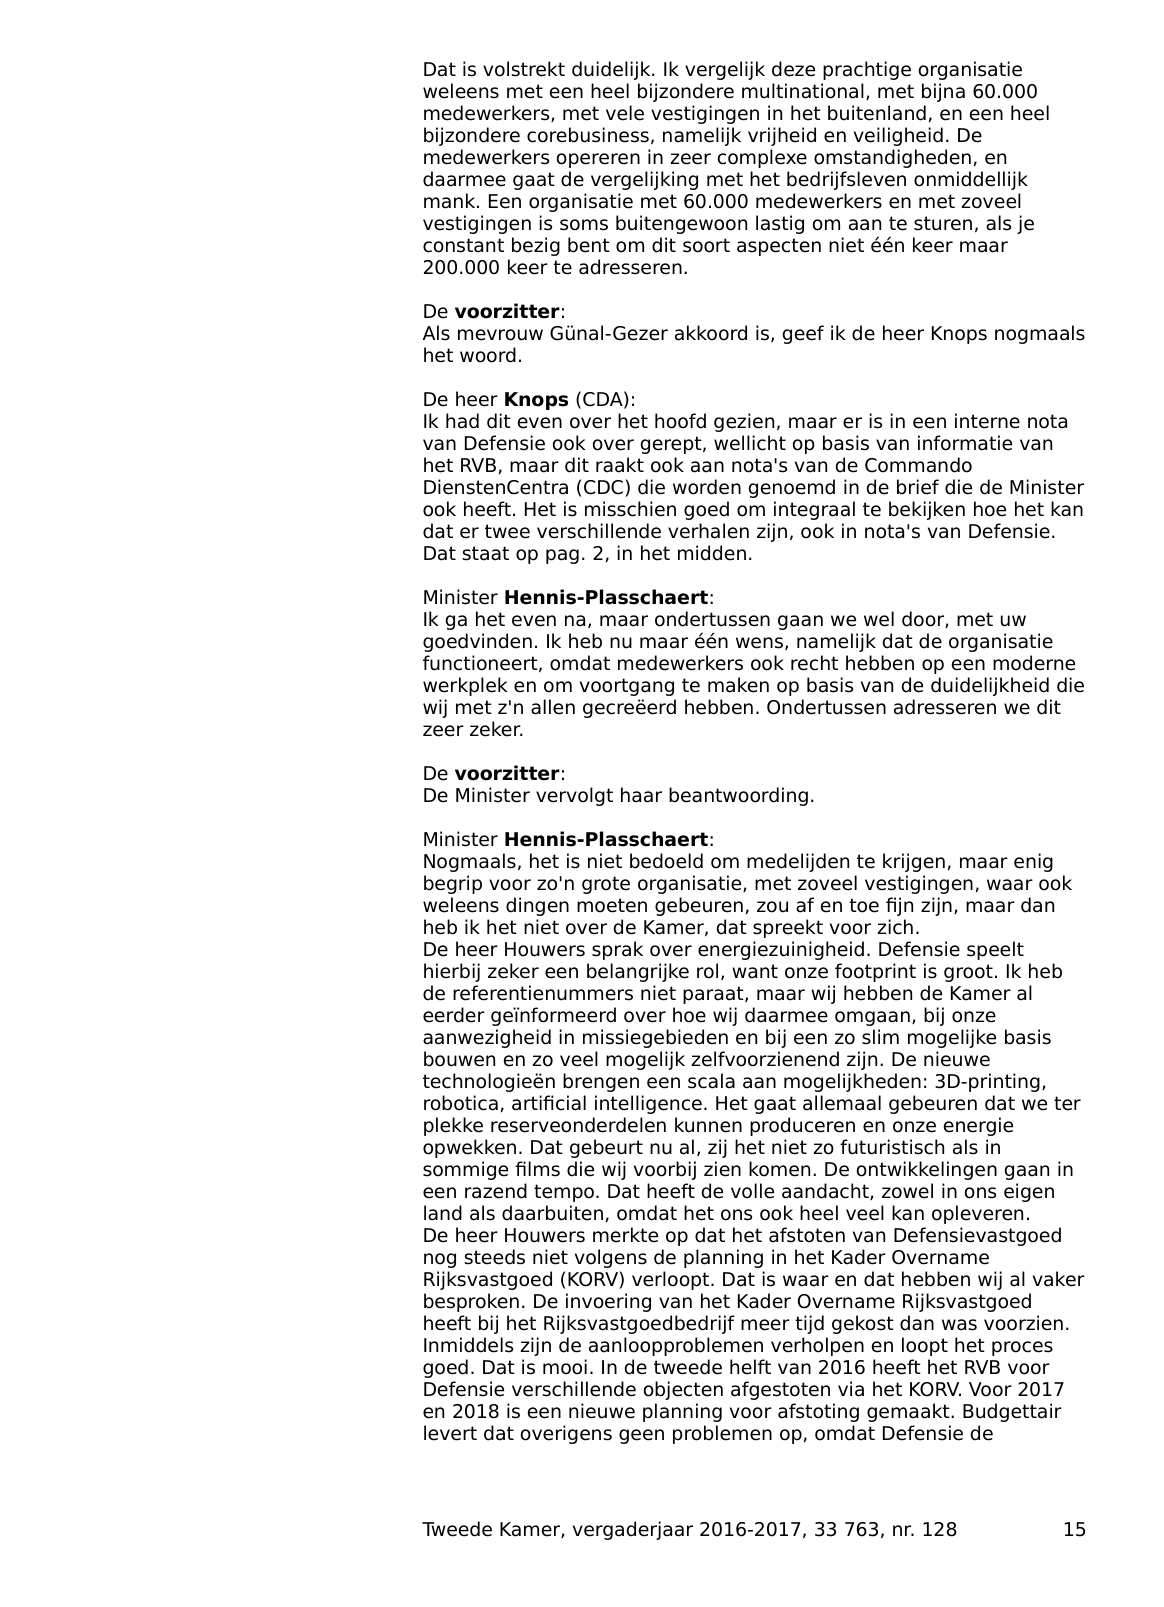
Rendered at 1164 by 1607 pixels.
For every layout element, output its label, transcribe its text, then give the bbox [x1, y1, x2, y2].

text De voorzitter: [422, 763, 1087, 785]
text Minister Hennis-Plasschaert: [422, 829, 1087, 851]
text Ik ga het even na, maar ondertussen gaan we wel door, met uw goedvinden. Ik heb nu maar één wens, namelijk dat de organisatie functioneert, omdat medewerkers ook recht hebben op een moderne werkplek en om voortgang te maken op basis van de duidelijkheid die wij met z'n allen gecreëerd hebben. Ondertussen adresseren we dit zeer zeker. [422, 609, 1087, 741]
text De Minister vervolgt haar beantwoording. [422, 785, 1087, 807]
text De heer Houwers merkte op dat het afstoten van Defensievastgoed nog steeds niet volgens de planning in het Kader Overname Rijksvastgoed (KORV) verloopt. Dat is waar en dat hebben wij al vaker besproken. De invoering van het Kader Overname Rijksvastgoed heeft bij het Rijksvastgoedbedrijf meer tijd gekost dan was voorzien. Inmiddels zijn de aanloopproblemen verholpen en loopt het proces goed. Dat is mooi. In de tweede helft van 2016 heeft het RVB voor Defensie verschillende objecten afgestoten via het KORV. Voor 2017 en 2018 is een nieuwe planning voor afstoting gemaakt. Budgettair levert dat overigens geen problemen op, omdat Defensie de [422, 1225, 1087, 1445]
text Dat is volstrekt duidelijk. Ik vergelijk deze prachtige organisatie weleens met een heel bijzondere multinational, met bijna 60.000 medewerkers, met vele vestigingen in het buitenland, en een heel bijzondere corebusiness, namelijk vrijheid en veiligheid. De medewerkers opereren in zeer complexe omstandigheden, en daarmee gaat de vergelijking met het bedrijfsleven onmiddellijk mank. Een organisatie met 60.000 medewerkers en met zoveel vestigingen is soms buitengewoon lastig om aan te sturen, als je constant bezig bent om dit soort aspecten niet één keer maar 200.000 keer te adresseren. [422, 59, 1087, 279]
text De voorzitter: [422, 301, 1087, 323]
text Als mevrouw Günal-Gezer akkoord is, geef ik de heer Knops nogmaals het woord. [422, 323, 1087, 367]
text Ik had dit even over het hoofd gezien, maar er is in een interne nota van Defensie ook over gerept, wellicht op basis van informatie van het RVB, maar dit raakt ook aan nota's van de Commando DienstenCentra (CDC) die worden genoemd in de brief die de Minister ook heeft. Het is misschien goed om integraal te bekijken hoe het kan dat er twee verschillende verhalen zijn, ook in nota's van Defensie. Dat staat op pag. 2, in het midden. [422, 411, 1087, 565]
text Nogmaals, het is niet bedoeld om medelijden te krijgen, maar enig begrip voor zo'n grote organisatie, met zoveel vestigingen, waar ook weleens dingen moeten gebeuren, zou af en toe fijn zijn, maar dan heb ik het niet over de Kamer, dat spreekt voor zich. [422, 851, 1087, 939]
text De heer Knops (CDA): [422, 389, 1087, 411]
text Minister Hennis-Plasschaert: [422, 587, 1087, 609]
text De heer Houwers sprak over energiezuinigheid. Defensie speelt hierbij zeker een belangrijke rol, want onze footprint is groot. Ik heb de referentienummers niet paraat, maar wij hebben de Kamer al eerder geïnformeerd over hoe wij daarmee omgaan, bij onze aanwezigheid in missiegebieden en bij een zo slim mogelijke basis bouwen en zo veel mogelijk zelfvoorzienend zijn. De nieuwe technologieën brengen een scala aan mogelijkheden: 3D-printing, robotica, artificial intelligence. Het gaat allemaal gebeuren dat we ter plekke reserveonderdelen kunnen produceren en onze energie opwekken. Dat gebeurt nu al, zij het niet zo futuristisch als in sommige films die wij voorbij zien komen. De ontwikkelingen gaan in een razend tempo. Dat heeft de volle aandacht, zowel in ons eigen land als daarbuiten, omdat het ons ook heel veel kan opleveren. [422, 939, 1087, 1225]
